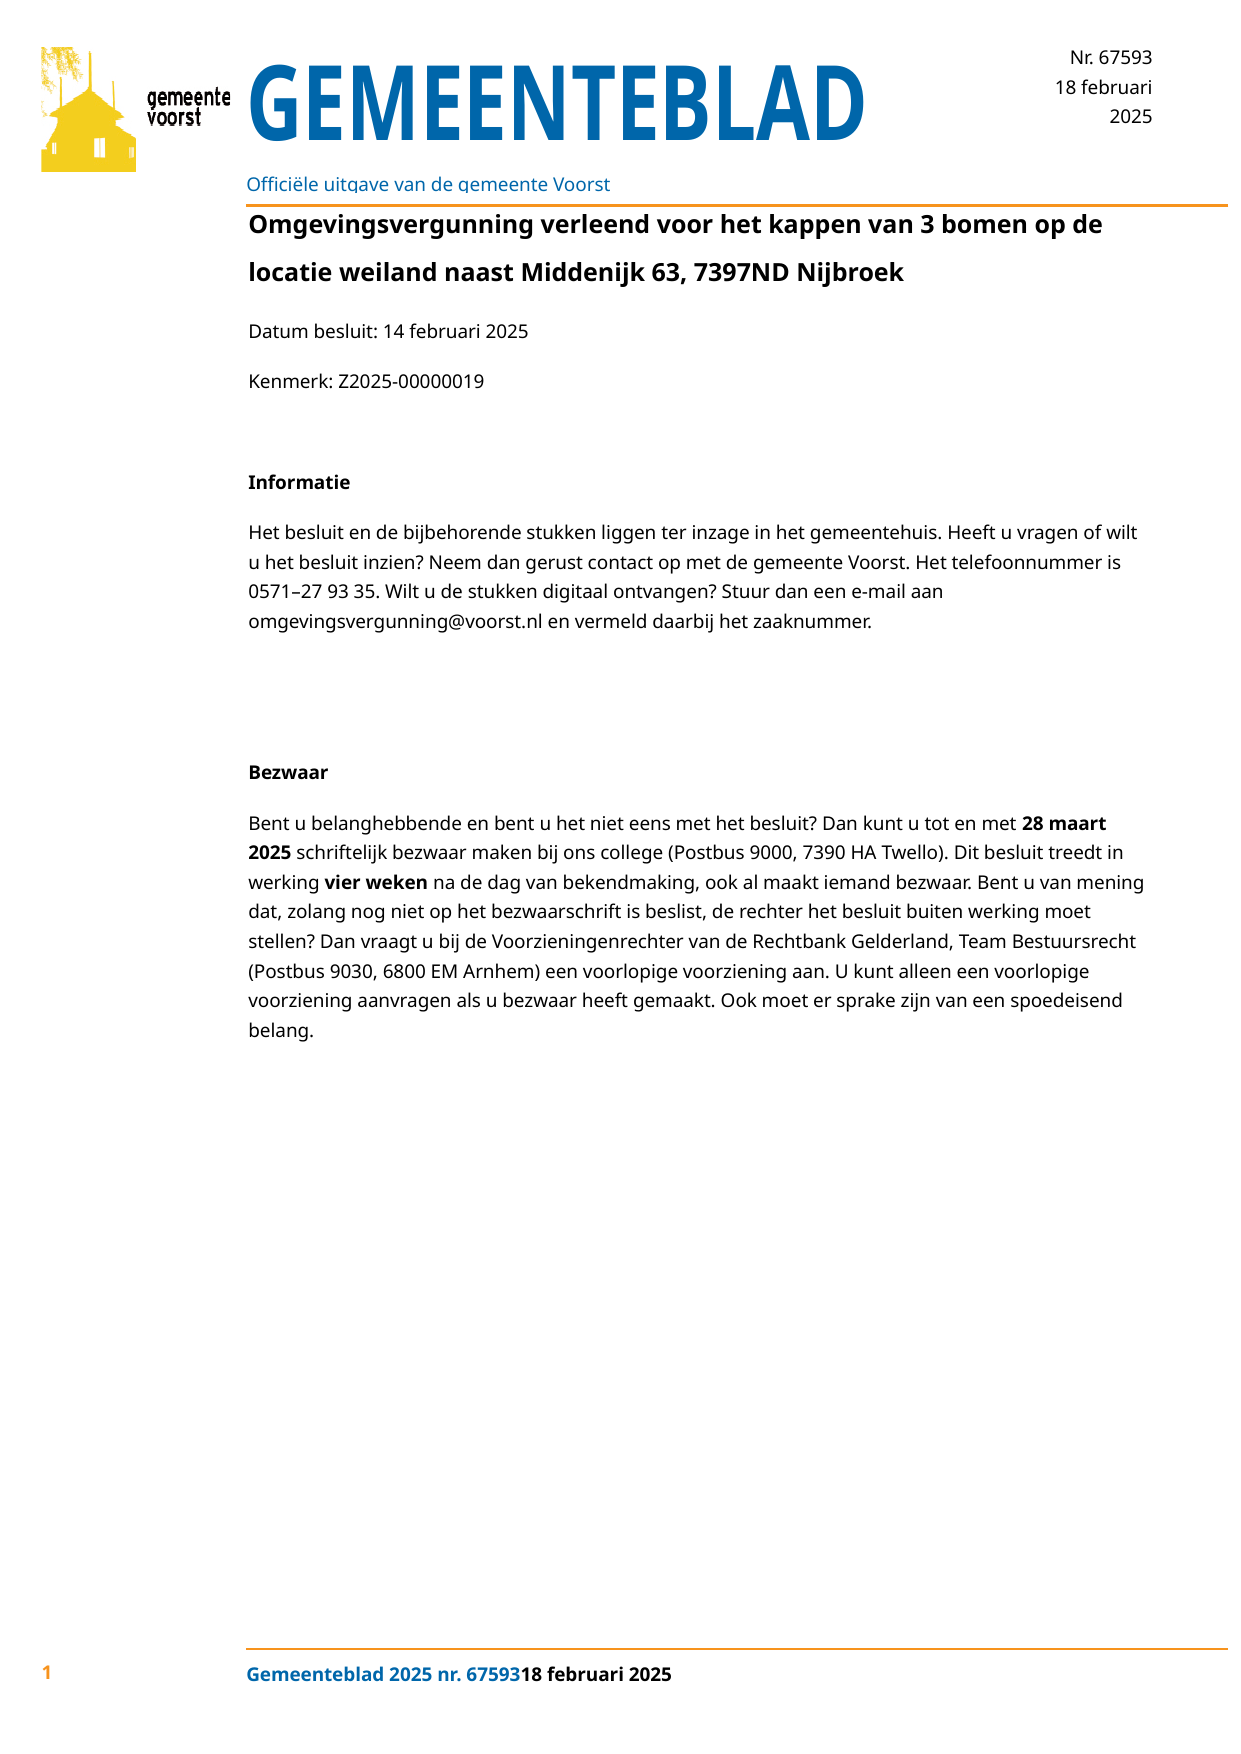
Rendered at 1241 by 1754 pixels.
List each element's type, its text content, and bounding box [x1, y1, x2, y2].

text Datum besluit: 14 februari 2025 [248, 318, 1152, 344]
text Bezwaar [248, 759, 1152, 785]
picture [41, 47, 231, 172]
text Omgevingsvergunning verleend voor het kappen van 3 bomen op de locatie weiland naast Middenijk 63, 7397ND Nijbroek [248, 207, 1152, 288]
text Kenmerk: Z2025-00000019 [248, 368, 1152, 394]
text Bent u belanghebbende en bent u het niet eens met het besluit? Dan kunt u tot en met 28 maart 2025 schriftelijk bezwaar maken bij ons college (Postbus 9000, 7390 HA Twello). Dit besluit treedt in werking vier weken na de dag van bekendmaking, ook al maakt iemand bezwaar. Bent u van mening dat, zolang nog niet op het bezwaarschrift is beslist, de rechter het besluit buiten werking moet stellen? Dan vraagt u bij de Voorzieningenrechter van de Rechtbank Gelderland, Team Bestuursrecht (Postbus 9030, 6800 EM Arnhem) een voorlopige voorziening aan. U kunt alleen een voorlopige voorziening aanvragen als u bezwaar heeft gemaakt. Ook moet er sprake zijn van een spoedeisend belang. [248, 810, 1152, 1043]
text Het besluit en de bijbehorende stukken liggen ter inzage in het gemeentehuis. Heeft u vragen of wilt u het besluit inzien? Neem dan gerust contact op met de gemeente Voorst. Het telefoonnummer is 0571–27 93 35. Wilt u de stukken digitaal ontvangen? Stuur dan een e-mail aan omgevingsvergunning@voorst.nl en vermeld daarbij het zaaknummer. [248, 519, 1152, 634]
text Informatie [248, 469, 1152, 495]
